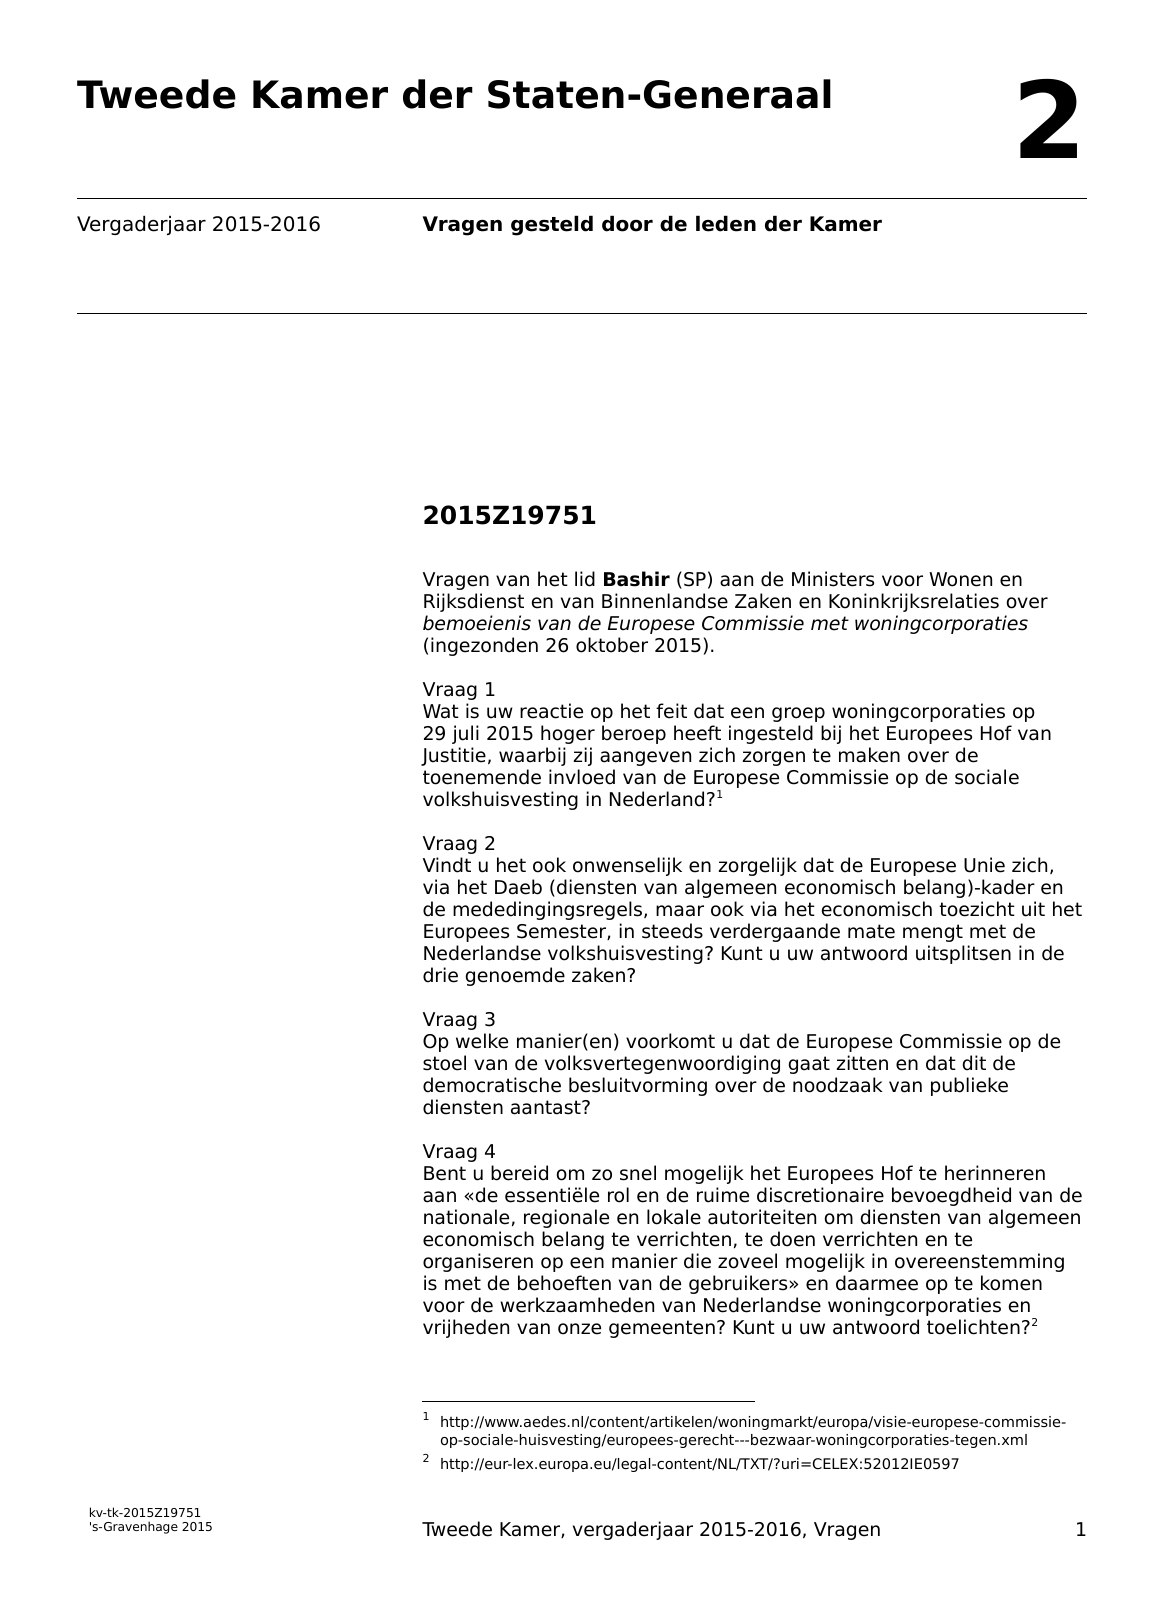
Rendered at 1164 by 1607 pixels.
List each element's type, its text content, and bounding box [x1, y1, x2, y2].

table_cell Vragen gesteld door de leden der Kamer [422, 199, 1087, 313]
text Vraag 3 [422, 1009, 1087, 1031]
text Vraag 4 [422, 1141, 1087, 1163]
text http://www.aedes.nl/content/artikelen/woningmarkt/europa/visie-europese-commissie-op-sociale-huisvesting/europees-gerecht---bezwaar-woningcorporaties-tegen.xml [422, 1410, 1087, 1449]
text Vindt u het ook onwenselijk en zorgelijk dat de Europese Unie zich, via het Daeb (diensten van algemeen economisch belang)-kader en de mededingingsregels, maar ook via het economisch toezicht uit het Europees Semester, in steeds verdergaande mate mengt met de Nederlandse volkshuisvesting? Kunt u uw antwoord uitsplitsen in de drie genoemde zaken? [422, 855, 1087, 987]
text 's-Gravenhage 2015 [88, 1520, 323, 1534]
table_header 2 [886, 59, 1087, 198]
text Wat is uw reactie op het feit dat een groep woningcorporaties op 29 juli 2015 hoger beroep heeft ingesteld bij het Europees Hof van Justitie, waarbij zij aangeven zich zorgen te maken over de toenemende invloed van de Europese Commissie op de sociale volkshuisvesting in Nederland? [422, 701, 1087, 811]
text Vraag 1 [422, 679, 1087, 701]
table_cell Vergaderjaar 2015-2016 [77, 199, 422, 313]
text Vraag 2 [422, 833, 1087, 855]
table_header Tweede Kamer der Staten-Generaal [77, 59, 886, 198]
text http://eur-lex.europa.eu/legal-content/NL/TXT/?uri=CELEX:52012IE0597 [422, 1452, 1087, 1474]
text Op welke manier(en) voorkomt u dat de Europese Commissie op de stoel van de volksvertegenwoordiging gaat zitten en dat dit de democratische besluitvorming over de noodzaak van publieke diensten aantast? [422, 1031, 1087, 1119]
text Vragen van het lid Bashir (SP) aan de Ministers voor Wonen en Rijksdienst en van Binnenlandse Zaken en Koninkrijksrelaties over bemoeienis van de Europese Commissie met woningcorporaties (ingezonden 26 oktober 2015). [422, 569, 1087, 657]
text kv-tk-2015Z19751 [88, 1506, 323, 1520]
text Bent u bereid om zo snel mogelijk het Europees Hof te herinneren aan «de essentiële rol en de ruime discretionaire bevoegdheid van de nationale, regionale en lokale autoriteiten om diensten van algemeen economisch belang te verrichten, te doen verrichten en te organiseren op een manier die zoveel mogelijk in overeenstemming is met de behoeften van de gebruikers» en daarmee op te komen voor de werkzaamheden van Nederlandse woningcorporaties en vrijheden van onze gemeenten? Kunt u uw antwoord toelichten? [422, 1163, 1087, 1339]
text 2015Z19751 [422, 501, 1087, 531]
